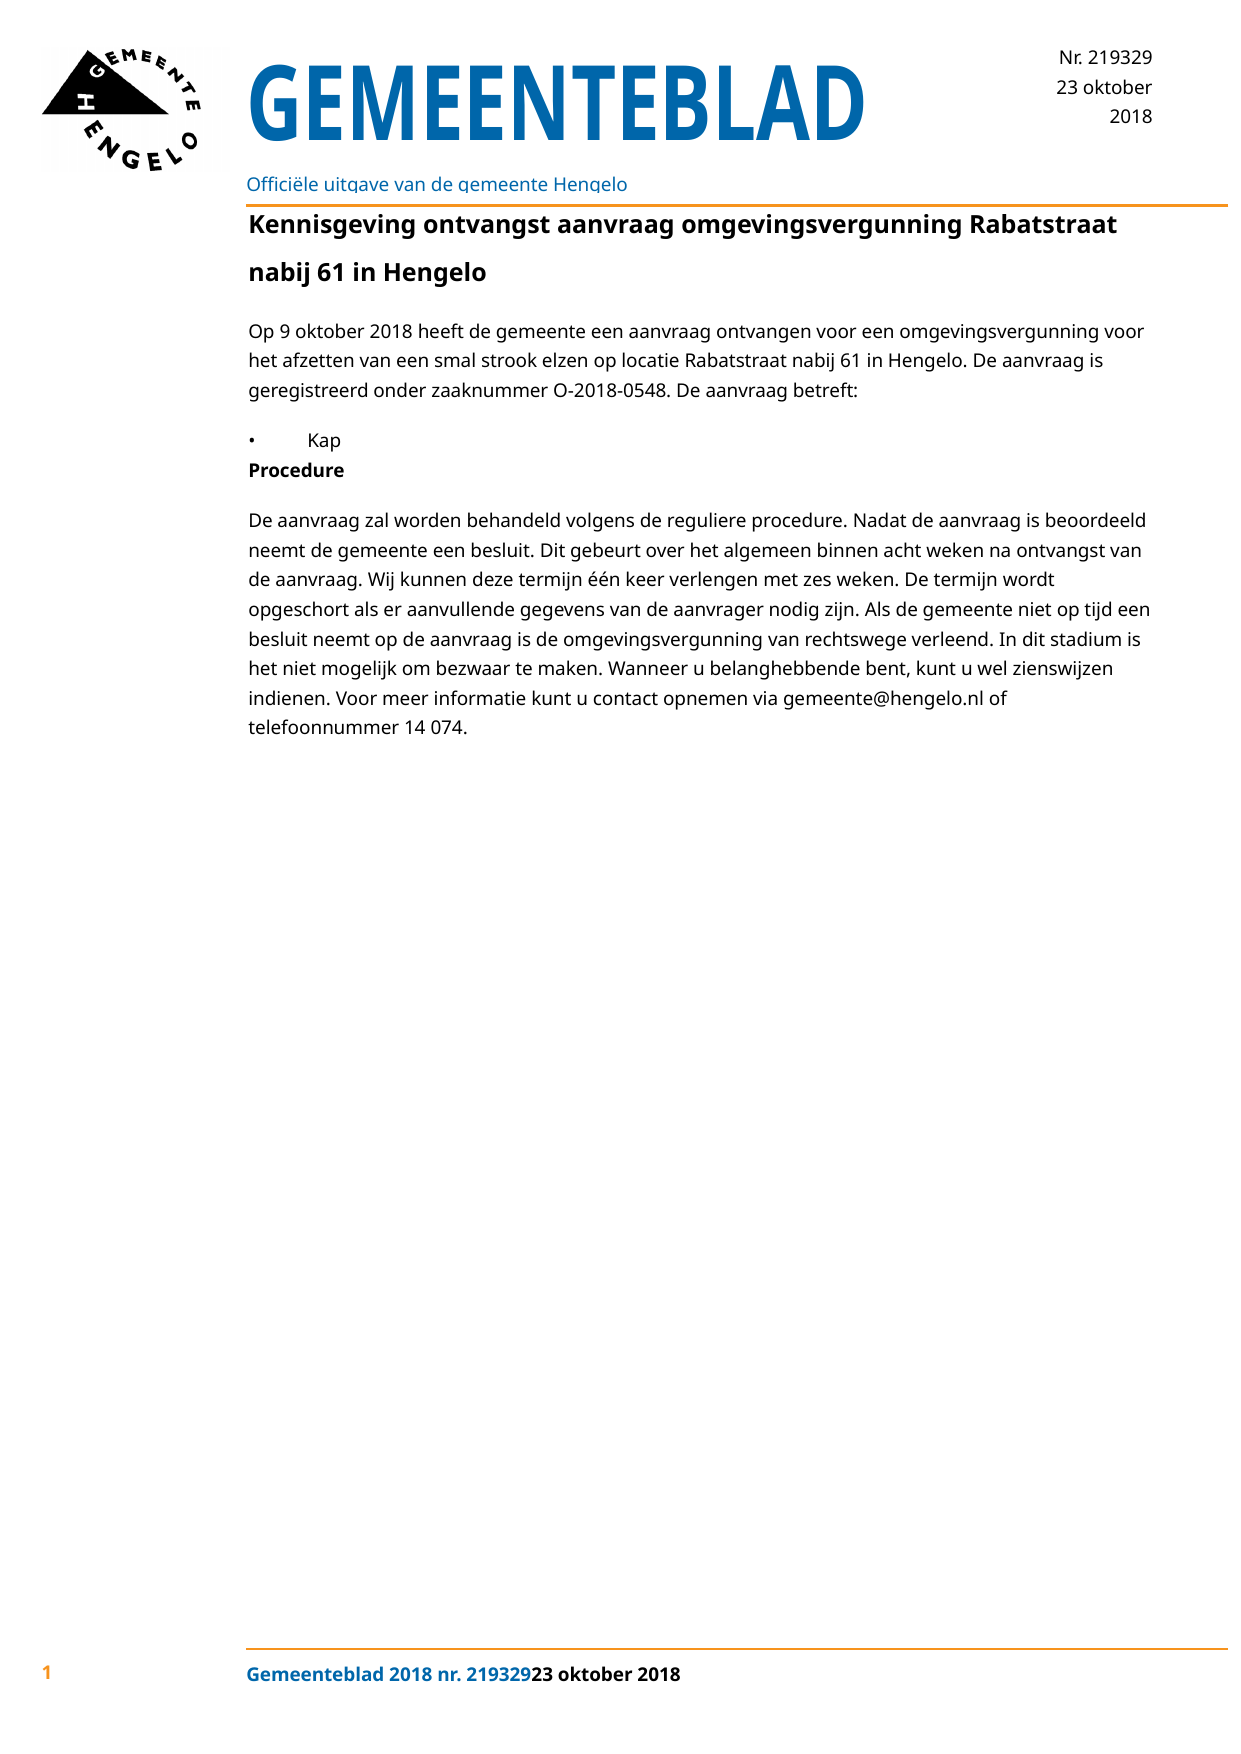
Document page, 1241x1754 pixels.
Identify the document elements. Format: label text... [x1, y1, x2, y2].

list Kap [248, 427, 1152, 453]
text De aanvraag zal worden behandeld volgens de reguliere procedure. Nadat de aanvraag is beoordeeld neemt de gemeente een besluit. Dit gebeurt over het algemeen binnen acht weken na ontvangst van de aanvraag. Wij kunnen deze termijn één keer verlengen met zes weken. De termijn wordt opgeschort als er aanvullende gegevens van de aanvrager nodig zijn. Als de gemeente niet op tijd een besluit neemt op de aanvraag is de omgevingsvergunning van rechtswege verleend. In dit stadium is het niet mogelijk om bezwaar te maken. Wanneer u belanghebbende bent, kunt u wel zienswijzen indienen. Voor meer informatie kunt u contact opnemen via gemeente@hengelo.nl of telefoonnummer 14 074. [248, 507, 1152, 740]
text Op 9 oktober 2018 heeft de gemeente een aanvraag ontvangen voor een omgevingsvergunning voor het afzetten van een smal strook elzen op locatie Rabatstraat nabij 61 in Hengelo. De aanvraag is geregistreerd onder zaaknummer O-2018-0548. De aanvraag betreft: [248, 318, 1152, 403]
text Kennisgeving ontvangst aanvraag omgevingsvergunning Rabatstraat nabij 61 in Hengelo [248, 207, 1152, 288]
text Procedure [248, 457, 1152, 483]
picture [41, 47, 231, 172]
